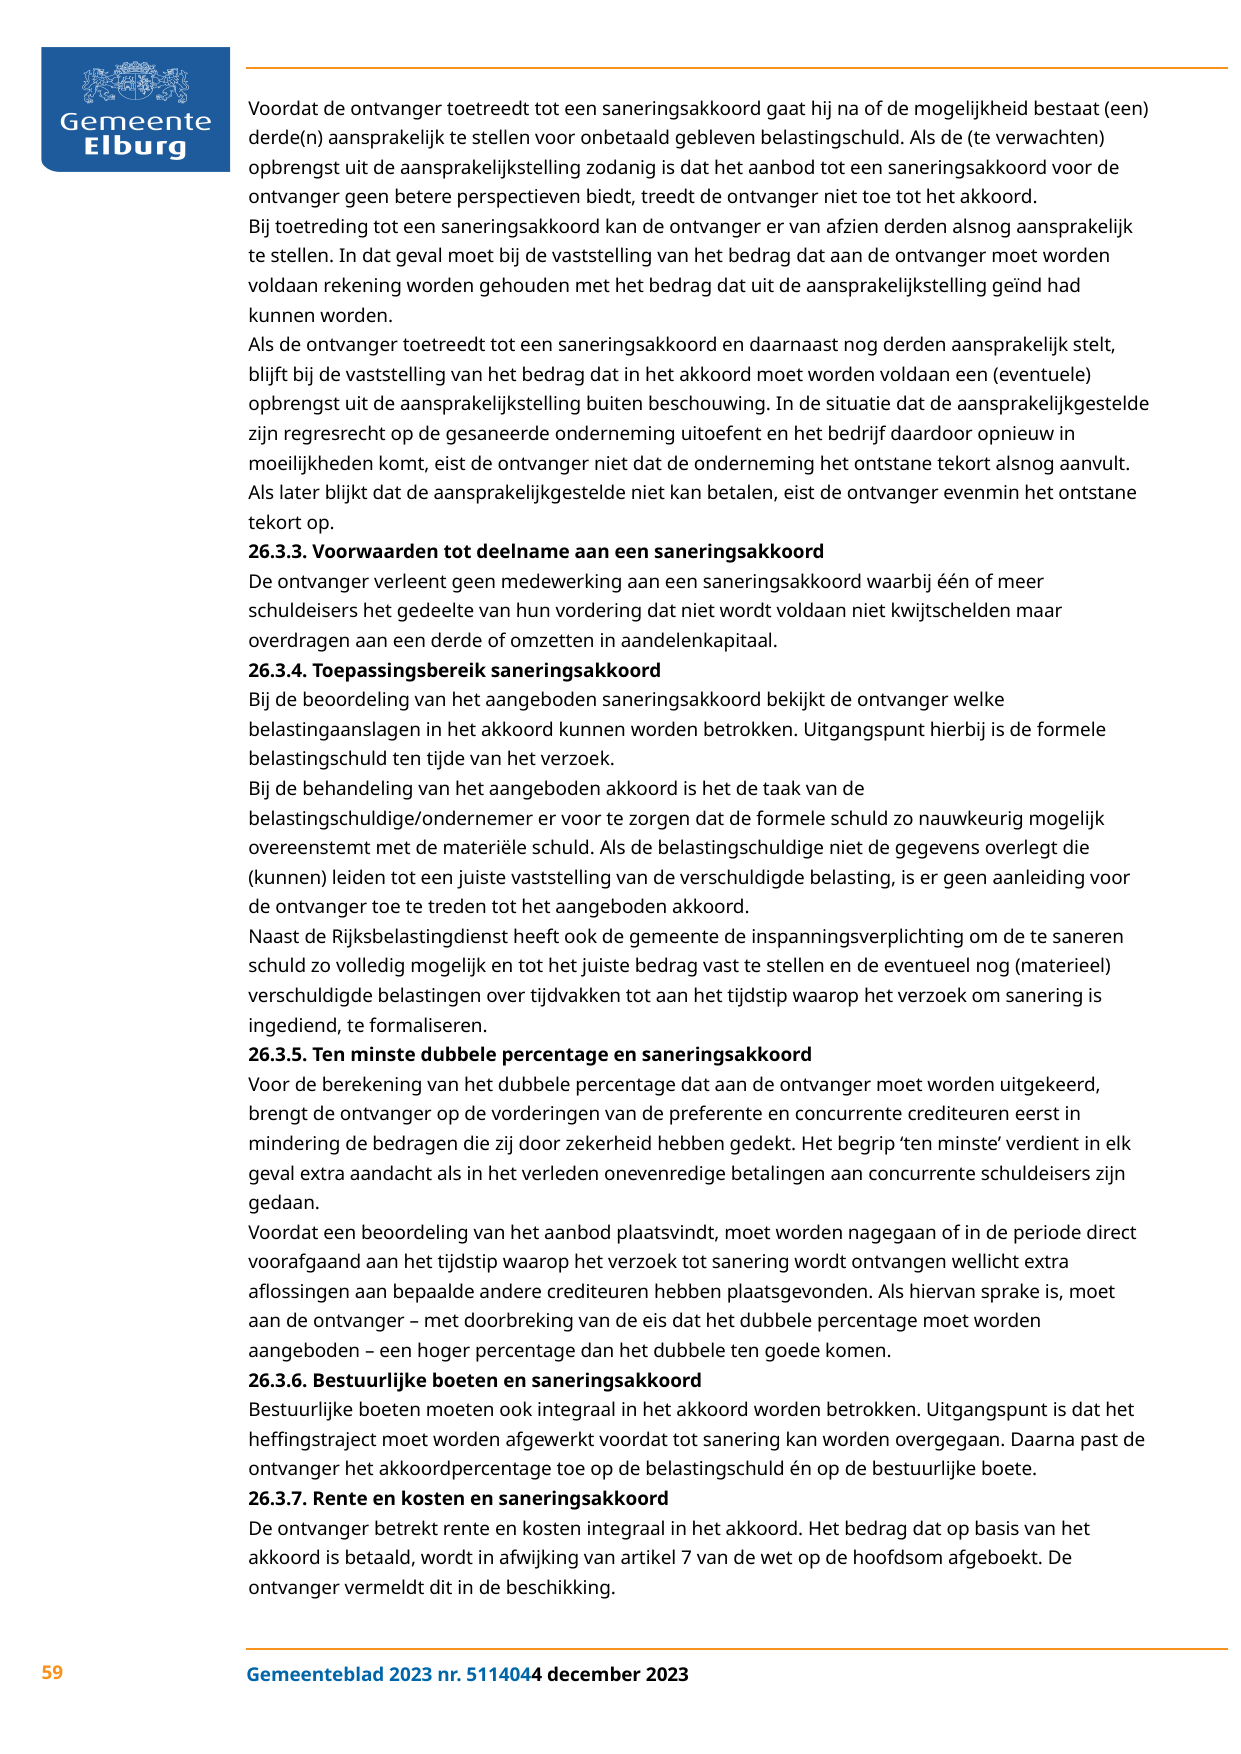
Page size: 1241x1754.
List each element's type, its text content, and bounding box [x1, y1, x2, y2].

text Bij toetreding tot een saneringsakkoord kan de ontvanger er van afzien derden alsnog aansprakelijk te stellen. In dat geval moet bij de vaststelling van het bedrag dat aan de ontvanger moet worden voldaan rekening worden gehouden met het bedrag dat uit de aansprakelijkstelling geïnd had kunnen worden. [248, 213, 1152, 328]
text Voordat een beoordeling van het aanbod plaatsvindt, moet worden nagegaan of in de periode direct voorafgaand aan het tijdstip waarop het verzoek tot sanering wordt ontvangen wellicht extra aflossingen aan bepaalde andere crediteuren hebben plaatsgevonden. Als hiervan sprake is, moet aan de ontvanger – met doorbreking van de eis dat het dubbele percentage moet worden aangeboden – een hoger percentage dan het dubbele ten goede komen. [248, 1219, 1152, 1363]
text Bij de beoordeling van het aangeboden saneringsakkoord bekijkt de ontvanger welke belastingaanslagen in het akkoord kunnen worden betrokken. Uitgangspunt hierbij is de formele belastingschuld ten tijde van het verzoek. [248, 686, 1152, 771]
text 26.3.7. Rente en kosten en saneringsakkoord [248, 1485, 1152, 1511]
text Als de ontvanger toetreedt tot een saneringsakkoord en daarnaast nog derden aansprakelijk stelt, blijft bij de vaststelling van het bedrag dat in het akkoord moet worden voldaan een (eventuele) opbrengst uit de aansprakelijkstelling buiten beschouwing. In de situatie dat de aansprakelijkgestelde zijn regresrecht op de gesaneerde onderneming uitoefent en het bedrijf daardoor opnieuw in moeilijkheden komt, eist de ontvanger niet dat de onderneming het ontstane tekort alsnog aanvult. Als later blijkt dat de aansprakelijkgestelde niet kan betalen, eist de ontvanger evenmin het ontstane tekort op. [248, 331, 1152, 535]
text 26.3.4. Toepassingsbereik saneringsakkoord [248, 657, 1152, 683]
text Voordat de ontvanger toetreedt tot een saneringsakkoord gaat hij na of de mogelijkheid bestaat (een) derde(n) aansprakelijk te stellen voor onbetaald gebleven belastingschuld. Als de (te verwachten) opbrengst uit de aansprakelijkstelling zodanig is dat het aanbod tot een saneringsakkoord voor de ontvanger geen betere perspectieven biedt, treedt de ontvanger niet toe tot het akkoord. [248, 95, 1152, 209]
text 26.3.3. Voorwaarden tot deelname aan een saneringsakkoord [248, 538, 1152, 564]
text Voor de berekening van het dubbele percentage dat aan de ontvanger moet worden uitgekeerd, brengt de ontvanger op de vorderingen van de preferente en concurrente crediteuren eerst in mindering de bedragen die zij door zekerheid hebben gedekt. Het begrip ‘ten minste’ verdient in elk geval extra aandacht als in het verleden onevenredige betalingen aan concurrente schuldeisers zijn gedaan. [248, 1071, 1152, 1215]
text 26.3.6. Bestuurlijke boeten en saneringsakkoord [248, 1367, 1152, 1393]
text Bij de behandeling van het aangeboden akkoord is het de taak van de belastingschuldige/ondernemer er voor te zorgen dat de formele schuld zo nauwkeurig mogelijk overeenstemt met de materiële schuld. Als de belastingschuldige niet de gegevens overlegt die (kunnen) leiden tot een juiste vaststelling van de verschuldigde belasting, is er geen aanleiding voor de ontvanger toe te treden tot het aangeboden akkoord. [248, 775, 1152, 919]
text De ontvanger betrekt rente en kosten integraal in het akkoord. Het bedrag dat op basis van het akkoord is betaald, wordt in afwijking van artikel 7 van de wet op de hoofdsom afgeboekt. De ontvanger vermeldt dit in de beschikking. [248, 1515, 1152, 1600]
text De ontvanger verleent geen medewerking aan een saneringsakkoord waarbij één of meer schuldeisers het gedeelte van hun vordering dat niet wordt voldaan niet kwijtschelden maar overdragen aan een derde of omzetten in aandelenkapitaal. [248, 568, 1152, 653]
picture [41, 47, 231, 172]
text Bestuurlijke boeten moeten ook integraal in het akkoord worden betrokken. Uitgangspunt is dat het heffingstraject moet worden afgewerkt voordat tot sanering kan worden overgegaan. Daarna past de ontvanger het akkoordpercentage toe op de belastingschuld én op de bestuurlijke boete. [248, 1396, 1152, 1481]
text 26.3.5. Ten minste dubbele percentage en saneringsakkoord [248, 1041, 1152, 1067]
text Naast de Rijksbelastingdienst heeft ook de gemeente de inspanningsverplichting om de te saneren schuld zo volledig mogelijk en tot het juiste bedrag vast te stellen en de eventueel nog (materieel) verschuldigde belastingen over tijdvakken tot aan het tijdstip waarop het verzoek om sanering is ingediend, te formaliseren. [248, 923, 1152, 1038]
